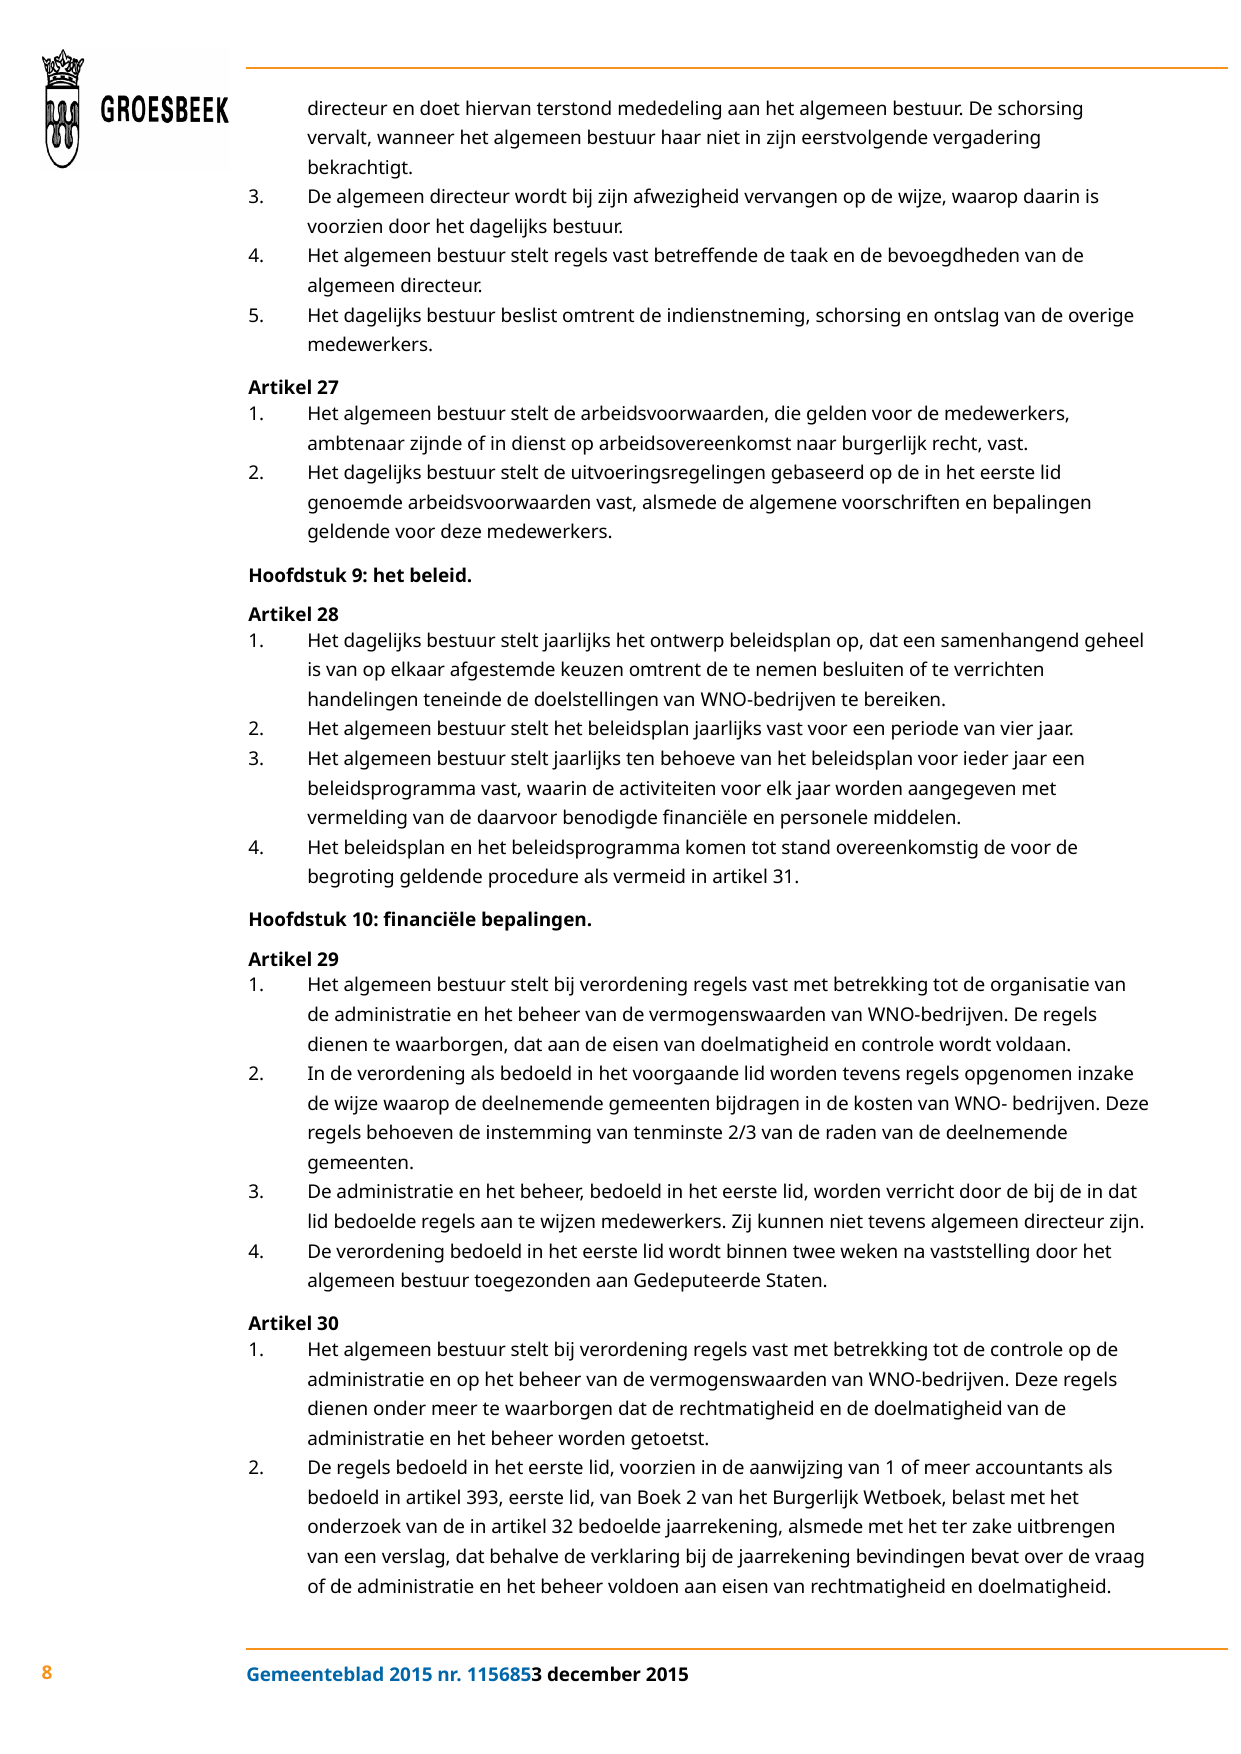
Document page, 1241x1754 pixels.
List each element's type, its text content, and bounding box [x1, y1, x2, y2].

list directeur en doet hiervan terstond mededeling aan het algemeen bestuur. De schorsing vervalt, wanneer het algemeen bestuur haar niet in zijn eerstvolgende vergadering bekrachtigt. [248, 95, 1152, 180]
list Het algemeen bestuur stelt regels vast betreffende de taak en de bevoegdheden van de algemeen directeur. [248, 243, 1152, 298]
text Artikel 28 [248, 601, 1152, 627]
list Het dagelijks bestuur stelt de uitvoeringsregelingen gebaseerd op de in het eerste lid genoemde arbeidsvoorwaarden vast, alsmede de algemene voorschriften en bepalingen geldende voor deze medewerkers. [248, 459, 1152, 544]
list De regels bedoeld in het eerste lid, voorzien in de aanwijzing van 1 of meer accountants als bedoeld in artikel 393, eerste lid, van Boek 2 van het Burgerlijk Wetboek, belast met het onderzoek van de in artikel 32 bedoelde jaarrekening, alsmede met het ter zake uitbrengen van een verslag, dat behalve de verklaring bij de jaarrekening bevindingen bevat over de vraag of de administratie en het beheer voldoen aan eisen van rechtmatigheid en doelmatigheid. [248, 1454, 1152, 1599]
list Het algemeen bestuur stelt bij verordening regels vast met betrekking tot de controle op de administratie en op het beheer van de vermogenswaarden van WNO-bedrijven. Deze regels dienen onder meer te waarborgen dat de rechtmatigheid en de doelmatigheid van de administratie en het beheer worden getoetst. [248, 1336, 1152, 1451]
list De verordening bedoeld in het eerste lid wordt binnen twee weken na vaststelling door het algemeen bestuur toegezonden aan Gedeputeerde Staten. [248, 1238, 1152, 1293]
list Het dagelijks bestuur stelt jaarlijks het ontwerp beleidsplan op, dat een samenhangend geheel is van op elkaar afgestemde keuzen omtrent de te nemen besluiten of te verrichten handelingen teneinde de doelstellingen van WNO-bedrijven te bereiken. [248, 627, 1152, 712]
list Het algemeen bestuur stelt bij verordening regels vast met betrekking tot de organisatie van de administratie en het beheer van de vermogenswaarden van WNO-bedrijven. De regels dienen te waarborgen, dat aan de eisen van doelmatigheid en controle wordt voldaan. [248, 972, 1152, 1056]
text Artikel 30 [248, 1311, 1152, 1336]
text Artikel 29 [248, 946, 1152, 972]
list Het dagelijks bestuur beslist omtrent de indienstneming, schorsing en ontslag van de overige medewerkers. [248, 302, 1152, 357]
text Hoofdstuk 9: het beleid. [248, 562, 1152, 587]
picture [41, 47, 231, 172]
list Het algemeen bestuur stelt jaarlijks ten behoeve van het beleidsplan voor ieder jaar een beleidsprogramma vast, waarin de activiteiten voor elk jaar worden aangegeven met vermelding van de daarvoor benodigde financiële en personele middelen. [248, 745, 1152, 830]
text Hoofdstuk 10: financiële bepalingen. [248, 907, 1152, 932]
text Artikel 27 [248, 374, 1152, 400]
list Het algemeen bestuur stelt het beleidsplan jaarlijks vast voor een periode van vier jaar. [248, 716, 1152, 741]
list In de verordening als bedoeld in het voorgaande lid worden tevens regels opgenomen inzake de wijze waarop de deelnemende gemeenten bijdragen in de kosten van WNO- bedrijven. Deze regels behoeven de instemming van tenminste 2/3 van de raden van de deelnemende gemeenten. [248, 1060, 1152, 1175]
list Het beleidsplan en het beleidsprogramma komen tot stand overeenkomstig de voor de begroting geldende procedure als vermeid in artikel 31. [248, 834, 1152, 889]
list De algemeen directeur wordt bij zijn afwezigheid vervangen op de wijze, waarop daarin is voorzien door het dagelijks bestuur. [248, 183, 1152, 239]
list De administratie en het beheer, bedoeld in het eerste lid, worden verricht door de bij de in dat lid bedoelde regels aan te wijzen medewerkers. Zij kunnen niet tevens algemeen directeur zijn. [248, 1179, 1152, 1234]
list Het algemeen bestuur stelt de arbeidsvoorwaarden, die gelden voor de medewerkers, ambtenaar zijnde of in dienst op arbeidsovereenkomst naar burgerlijk recht, vast. [248, 400, 1152, 456]
